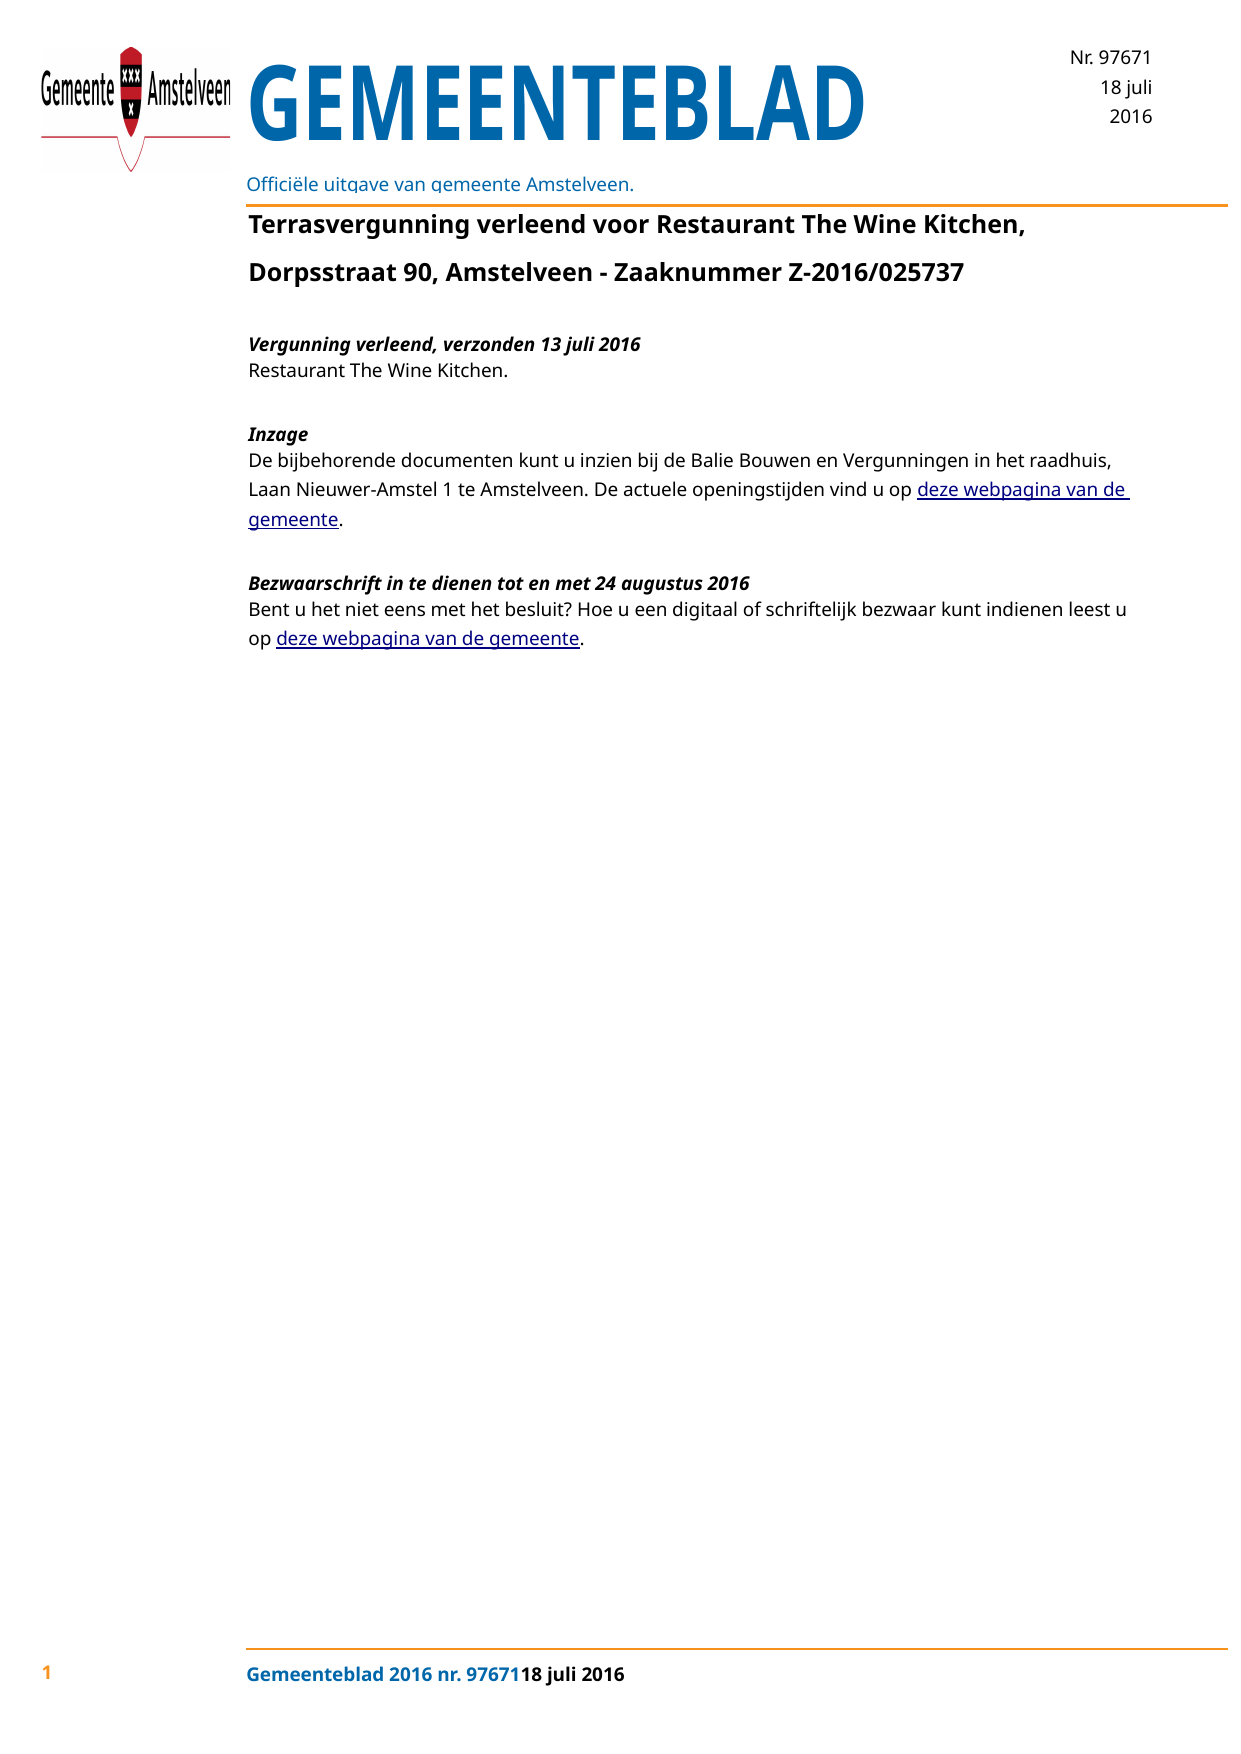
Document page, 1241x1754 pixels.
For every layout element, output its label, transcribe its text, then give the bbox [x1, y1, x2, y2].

text De bijbehorende documenten kunt u inzien bij de Balie Bouwen en Vergunningen in het raadhuis, Laan Nieuwer-Amstel 1 te Amstelveen. De actuele openingstijden vind u op deze webpagina van de gemeente. [248, 447, 1152, 532]
text Bent u het niet eens met het besluit? Hoe u een digitaal of schriftelijk bezwaar kunt indienen leest u op deze webpagina van de gemeente. [248, 596, 1152, 651]
text Restaurant The Wine Kitchen. [248, 357, 1152, 383]
text Bezwaarschrift in te dienen tot en met 24 augustus 2016 [248, 570, 1152, 596]
text Vergunning verleend, verzonden 13 juli 2016 [248, 331, 1152, 357]
text Terrasvergunning verleend voor Restaurant The Wine Kitchen, Dorpsstraat 90, Amstelveen - Zaaknummer Z-2016/025737 [248, 207, 1152, 288]
text Inzage [248, 421, 1152, 447]
picture [41, 47, 231, 172]
